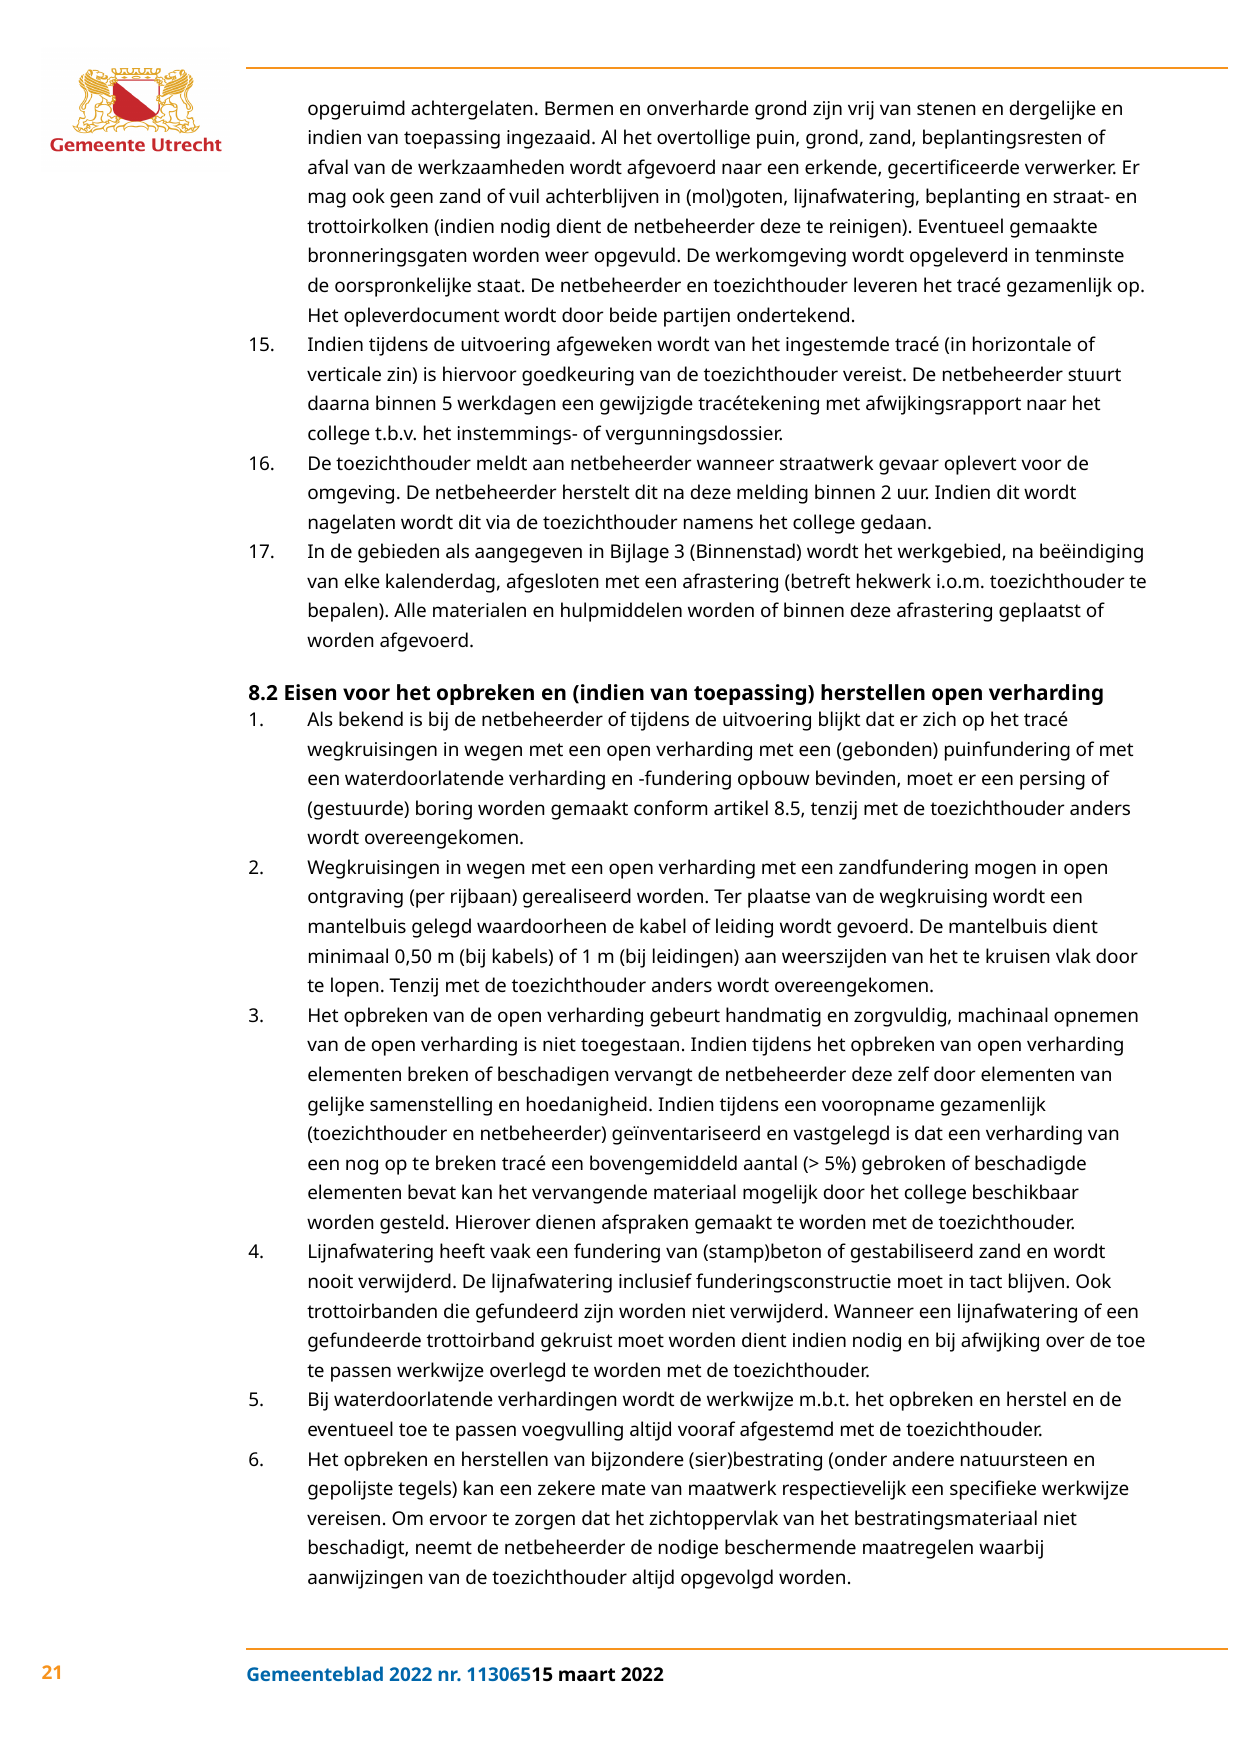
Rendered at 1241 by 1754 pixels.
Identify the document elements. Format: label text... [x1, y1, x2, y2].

list Het opbreken van de open verharding gebeurt handmatig en zorgvuldig, machinaal opnemen van de open verharding is niet toegestaan. Indien tijdens het opbreken van open verharding elementen breken of beschadigen vervangt de netbeheerder deze zelf door elementen van gelijke samenstelling en hoedanigheid. Indien tijdens een vooropname gezamenlijk (toezichthouder en netbeheerder) geïnventariseerd en vastgelegd is dat een verharding van een nog op te breken tracé een bovengemiddeld aantal (> 5%) gebroken of beschadigde elementen bevat kan het vervangende materiaal mogelijk door het college beschikbaar worden gesteld. Hierover dienen afspraken gemaakt te worden met de toezichthouder. [248, 1002, 1152, 1235]
list Wegkruisingen in wegen met een open verharding met een zandfundering mogen in open ontgraving (per rijbaan) gerealiseerd worden. Ter plaatse van de wegkruising wordt een mantelbuis gelegd waardoorheen de kabel of leiding wordt gevoerd. De mantelbuis dient minimaal 0,50 m (bij kabels) of 1 m (bij leidingen) aan weerszijden van het te kruisen vlak door te lopen. Tenzij met de toezichthouder anders wordt overeengekomen. [248, 854, 1152, 998]
list Indien tijdens de uitvoering afgeweken wordt van het ingestemde tracé (in horizontale of verticale zin) is hiervoor goedkeuring van de toezichthouder vereist. De netbeheerder stuurt daarna binnen 5 werkdagen een gewijzigde tracétekening met afwijkingsrapport naar het college t.b.v. het instemmings- of vergunningsdossier. [248, 331, 1152, 446]
list De toezichthouder meldt aan netbeheerder wanneer straatwerk gevaar oplevert voor de omgeving. De netbeheerder herstelt dit na deze melding binnen 2 uur. Indien dit wordt nagelaten wordt dit via de toezichthouder namens het college gedaan. [248, 450, 1152, 535]
list In de gebieden als aangegeven in Bijlage 3 (Binnenstad) wordt het werkgebied, na beëindiging van elke kalenderdag, afgesloten met een afrastering (betreft hekwerk i.o.m. toezichthouder te bepalen). Alle materialen en hulpmiddelen worden of binnen deze afrastering geplaatst of worden afgevoerd. [248, 538, 1152, 653]
list opgeruimd achtergelaten. Bermen en onverharde grond zijn vrij van stenen en dergelijke en indien van toepassing ingezaaid. Al het overtollige puin, grond, zand, beplantingsresten of afval van de werkzaamheden wordt afgevoerd naar een erkende, gecertificeerde verwerker. Er mag ook geen zand of vuil achterblijven in (mol)goten, lijnafwatering, beplanting en straat- en trottoirkolken (indien nodig dient de netbeheerder deze te reinigen). Eventueel gemaakte bronneringsgaten worden weer opgevuld. De werkomgeving wordt opgeleverd in tenminste de oorspronkelijke staat. De netbeheerder en toezichthouder leveren het tracé gezamenlijk op. Het opleverdocument wordt door beide partijen ondertekend. [248, 95, 1152, 328]
text 8.2 Eisen voor het opbreken en (indien van toepassing) herstellen open verharding [248, 678, 1152, 706]
picture [41, 47, 231, 172]
list Als bekend is bij de netbeheerder of tijdens de uitvoering blijkt dat er zich op het tracé wegkruisingen in wegen met een open verharding met een (gebonden) puinfundering of met een waterdoorlatende verharding en -fundering opbouw bevinden, moet er een persing of (gestuurde) boring worden gemaakt conform artikel 8.5, tenzij met de toezichthouder anders wordt overeengekomen. [248, 706, 1152, 850]
list Lijnafwatering heeft vaak een fundering van (stamp)beton of gestabiliseerd zand en wordt nooit verwijderd. De lijnafwatering inclusief funderingsconstructie moet in tact blijven. Ook trottoirbanden die gefundeerd zijn worden niet verwijderd. Wanneer een lijnafwatering of een gefundeerde trottoirband gekruist moet worden dient indien nodig en bij afwijking over de toe te passen werkwijze overlegd te worden met de toezichthouder. [248, 1239, 1152, 1383]
list Het opbreken en herstellen van bijzondere (sier)bestrating (onder andere natuursteen en gepolijste tegels) kan een zekere mate van maatwerk respectievelijk een specifieke werkwijze vereisen. Om ervoor te zorgen dat het zichtoppervlak van het bestratingsmateriaal niet beschadigt, neemt de netbeheerder de nodige beschermende maatregelen waarbij aanwijzingen van de toezichthouder altijd opgevolgd worden. [248, 1446, 1152, 1590]
list Bij waterdoorlatende verhardingen wordt de werkwijze m.b.t. het opbreken en herstel en de eventueel toe te passen voegvulling altijd vooraf afgestemd met de toezichthouder. [248, 1387, 1152, 1442]
